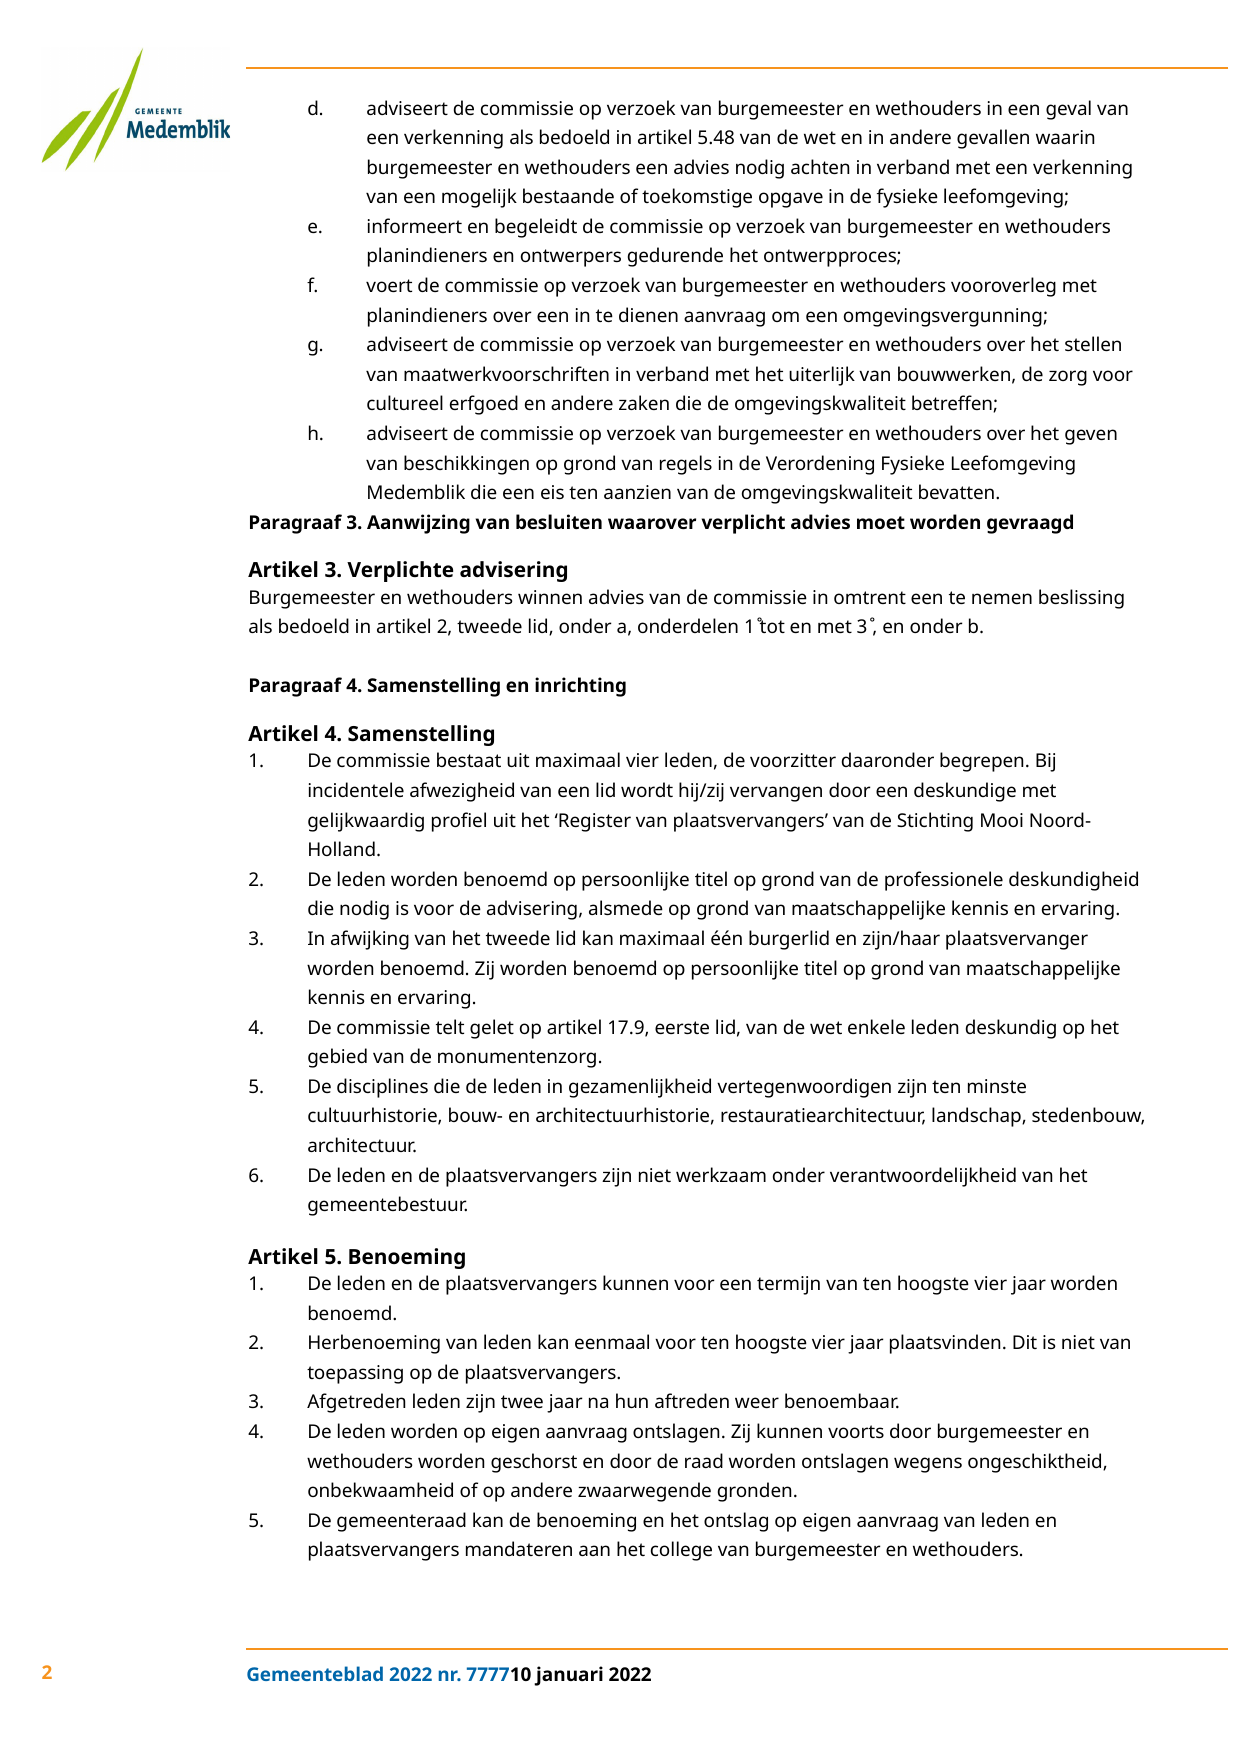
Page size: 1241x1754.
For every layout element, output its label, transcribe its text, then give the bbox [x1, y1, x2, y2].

text Paragraaf 3. Aanwijzing van besluiten waarover verplicht advies moet worden gevraagd [248, 509, 1152, 535]
list De commissie telt gelet op artikel 17.9, eerste lid, van de wet enkele leden deskundig op het gebied van de monumentenzorg. [248, 1014, 1152, 1069]
list adviseert de commissie op verzoek van burgemeester en wethouders in een geval van een verkenning als bedoeld in artikel 5.48 van de wet en in andere gevallen waarin burgemeester en wethouders een advies nodig achten in verband met een verkenning van een mogelijk bestaande of toekomstige opgave in de fysieke leefomgeving; [307, 95, 1152, 209]
list De gemeenteraad kan de benoeming en het ontslag op eigen aanvraag van leden en plaatsvervangers mandateren aan het college van burgemeester en wethouders. [248, 1507, 1152, 1562]
list De leden worden benoemd op persoonlijke titel op grond van de professionele deskundigheid die nodig is voor de advisering, alsmede op grond van maatschappelijke kennis en ervaring. [248, 866, 1152, 921]
list Afgetreden leden zijn twee jaar na hun aftreden weer benoembaar. [248, 1389, 1152, 1414]
list De leden en de plaatsvervangers zijn niet werkzaam onder verantwoordelijkheid van het gemeentebestuur. [248, 1162, 1152, 1217]
text Artikel 3. Verplichte advisering [248, 556, 1152, 584]
picture [41, 47, 231, 172]
list Herbenoeming van leden kan eenmaal voor ten hoogste vier jaar plaatsvinden. Dit is niet van toepassing op de plaatsvervangers. [248, 1329, 1152, 1385]
list De commissie bestaat uit maximaal vier leden, de voorzitter daaronder begrepen. Bij incidentele afwezigheid van een lid wordt hij/zij vervangen door een deskundige met gelijkwaardig profiel uit het ‘Register van plaatsvervangers’ van de Stichting Mooi Noord-Holland. [248, 748, 1152, 862]
list adviseert de commissie op verzoek van burgemeester en wethouders over het stellen van maatwerkvoorschriften in verband met het uiterlijk van bouwwerken, de zorg voor cultureel erfgoed en andere zaken die de omgevingskwaliteit betreffen; [307, 331, 1152, 416]
list voert de commissie op verzoek van burgemeester en wethouders vooroverleg met planindieners over een in te dienen aanvraag om een omgevingsvergunning; [307, 272, 1152, 328]
list De disciplines die de leden in gezamenlijkheid vertegenwoordigen zijn ten minste cultuurhistorie, bouw- en architectuurhistorie, restauratiearchitectuur, landschap, stedenbouw, architectuur. [248, 1073, 1152, 1158]
text Paragraaf 4. Samenstelling en inrichting [248, 673, 1152, 698]
list informeert en begeleidt de commissie op verzoek van burgemeester en wethouders planindieners en ontwerpers gedurende het ontwerpproces; [307, 213, 1152, 268]
text Artikel 4. Samenstelling [248, 719, 1152, 748]
list De leden en de plaatsvervangers kunnen voor een termijn van ten hoogste vier jaar worden benoemd. [248, 1270, 1152, 1326]
list adviseert de commissie op verzoek van burgemeester en wethouders over het geven van beschikkingen op grond van regels in de Verordening Fysieke Leefomgeving Medemblik die een eis ten aanzien van de omgevingskwaliteit bevatten. [307, 420, 1152, 505]
list In afwijking van het tweede lid kan maximaal één burgerlid en zijn/haar plaatsvervanger worden benoemd. Zij worden benoemd op persoonlijke titel op grond van maatschappelijke kennis en ervaring. [248, 925, 1152, 1010]
text Artikel 5. Benoeming [248, 1242, 1152, 1270]
text Burgemeester en wethouders winnen advies van de commissie in omtrent een te nemen beslissing als bedoeld in artikel 2, tweede lid, onder a, onderdelen 1 ̊tot en met 3 ̊, en onder b. [248, 584, 1152, 639]
list De leden worden op eigen aanvraag ontslagen. Zij kunnen voorts door burgemeester en wethouders worden geschorst en door de raad worden ontslagen wegens ongeschiktheid, onbekwaamheid of op andere zwaarwegende gronden. [248, 1418, 1152, 1503]
